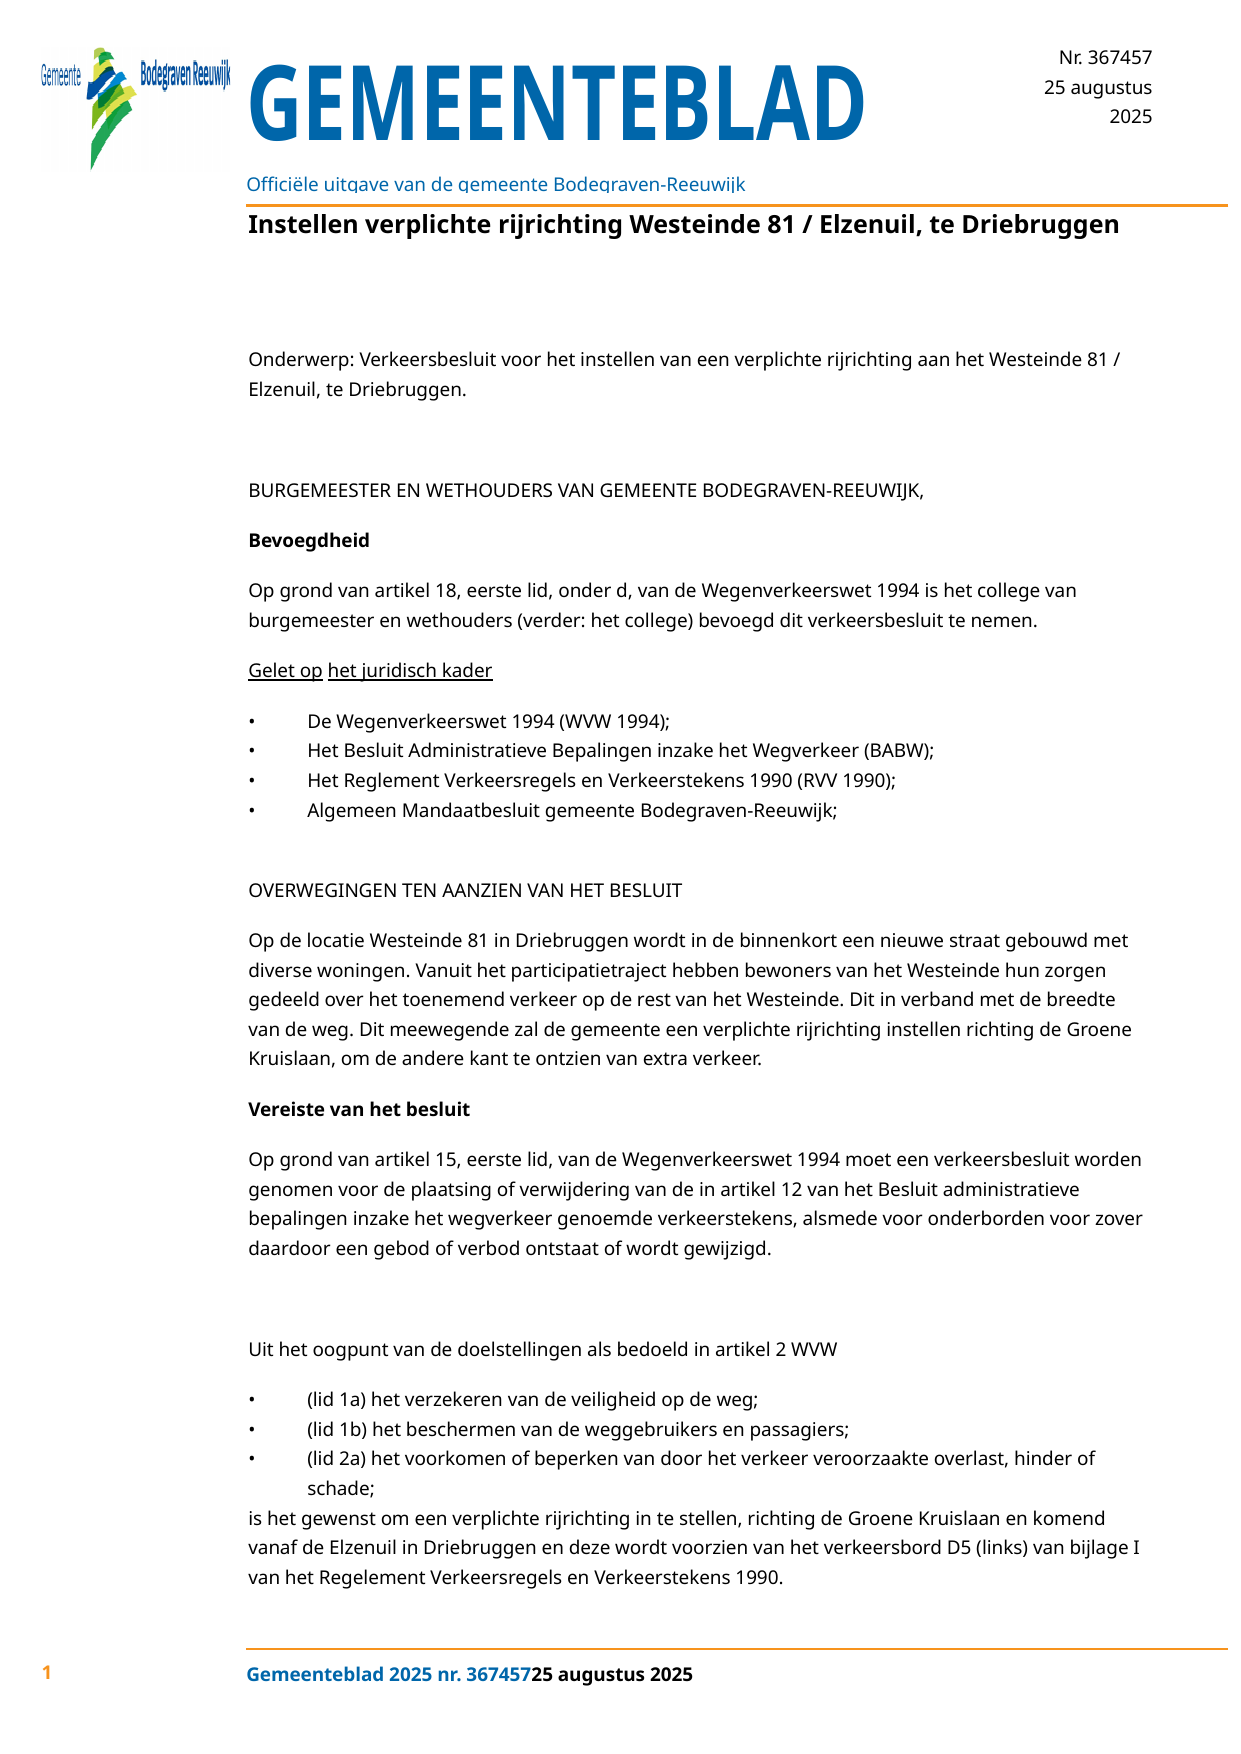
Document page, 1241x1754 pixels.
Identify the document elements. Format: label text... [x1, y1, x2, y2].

list De Wegenverkeerswet 1994 (WVW 1994); [248, 708, 1152, 734]
text Op grond van artikel 15, eerste lid, van de Wegenverkeerswet 1994 moet een verkeersbesluit worden genomen voor de plaatsing of verwijdering van de in artikel 12 van het Besluit administratieve bepalingen inzake het wegverkeer genoemde verkeerstekens, alsmede voor onderborden voor zover daardoor een gebod of verbod ontstaat of wordt gewijzigd. [248, 1146, 1152, 1261]
list Algemeen Mandaatbesluit gemeente Bodegraven-Reeuwijk; [248, 797, 1152, 823]
text Op grond van artikel 18, eerste lid, onder d, van de Wegenverkeerswet 1994 is het college van burgemeester en wethouders (verder: het college) bevoegd dit verkeersbesluit te nemen. [248, 578, 1152, 633]
text BURGEMEESTER EN WETHOUDERS VAN GEMEENTE BODEGRAVEN-REEUWIJK, [248, 477, 1152, 503]
text Onderwerp: Verkeersbesluit voor het instellen van een verplichte rijrichting aan het Westeinde 81 / Elzenuil, te Driebruggen. [248, 346, 1152, 402]
text Bevoegdheid [248, 527, 1152, 553]
text Gelet op het juridisch kader [248, 658, 1152, 683]
list (lid 1b) het beschermen van de weggebruikers en passagiers; [248, 1416, 1152, 1442]
list Het Besluit Administratieve Bepalingen inzake het Wegverkeer (BABW); [248, 738, 1152, 763]
text Vereiste van het besluit [248, 1096, 1152, 1122]
picture [41, 47, 231, 172]
text Instellen verplichte rijrichting Westeinde 81 / Elzenuil, te Driebruggen [248, 207, 1152, 241]
text Op de locatie Westeinde 81 in Driebruggen wordt in de binnenkort een nieuwe straat gebouwd met diverse woningen. Vanuit het participatietraject hebben bewoners van het Westeinde hun zorgen gedeeld over het toenemend verkeer op de rest van het Westeinde. Dit in verband met de breedte van de weg. Dit meewegende zal de gemeente een verplichte rijrichting instellen richting de Groene Kruislaan, om de andere kant te ontzien van extra verkeer. [248, 927, 1152, 1071]
text Uit het oogpunt van de doelstellingen als bedoeld in artikel 2 WVW [248, 1336, 1152, 1362]
list (lid 2a) het voorkomen of beperken van door het verkeer veroorzaakte overlast, hinder of schade; [248, 1446, 1152, 1501]
text is het gewenst om een verplichte rijrichting in te stellen, richting de Groene Kruislaan en komend vanaf de Elzenuil in Driebruggen en deze wordt voorzien van het verkeersbord D5 (links) van bijlage I van het Regelement Verkeersregels en Verkeerstekens 1990. [248, 1505, 1152, 1590]
list (lid 1a) het verzekeren van de veiligheid op de weg; [248, 1386, 1152, 1412]
text OVERWEGINGEN TEN AANZIEN VAN HET BESLUIT [248, 877, 1152, 903]
list Het Reglement Verkeersregels en Verkeerstekens 1990 (RVV 1990); [248, 767, 1152, 793]
